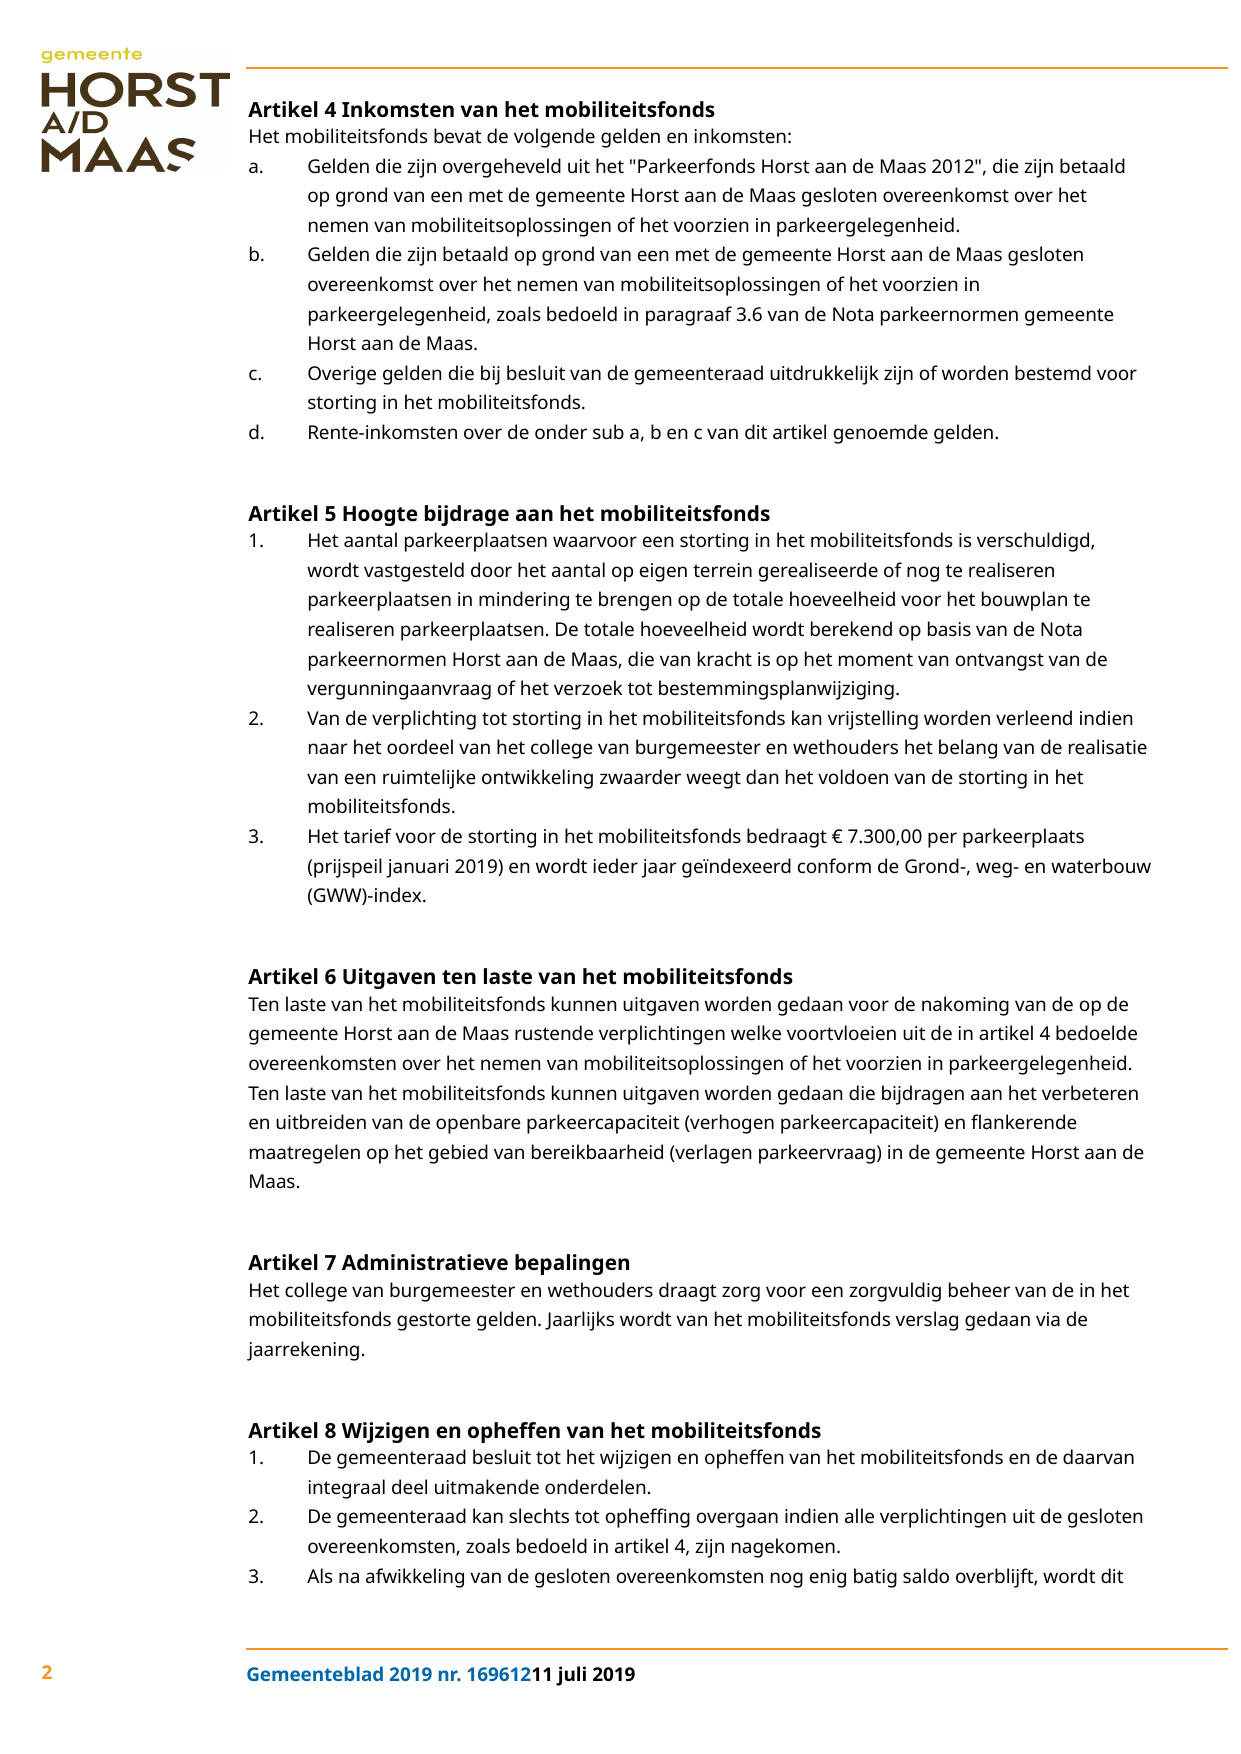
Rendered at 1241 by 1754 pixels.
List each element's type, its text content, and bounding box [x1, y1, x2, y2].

list Gelden die zijn overgeheveld uit het "Parkeerfonds Horst aan de Maas 2012", die zijn betaald op grond van een met de gemeente Horst aan de Maas gesloten overeenkomst over het nemen van mobiliteitsoplossingen of het voorzien in parkeergelegenheid. [248, 153, 1152, 238]
list Gelden die zijn betaald op grond van een met de gemeente Horst aan de Maas gesloten overeenkomst over het nemen van mobiliteitsoplossingen of het voorzien in parkeergelegenheid, zoals bedoeld in paragraaf 3.6 van de Nota parkeernormen gemeente Horst aan de Maas. [248, 242, 1152, 356]
text Artikel 5 Hoogte bijdrage aan het mobiliteitsfonds [248, 499, 1152, 527]
list Als na afwikkeling van de gesloten overeenkomsten nog enig batig saldo overblijft, wordt dit [248, 1563, 1152, 1588]
text Het college van burgemeester en wethouders draagt zorg voor een zorgvuldig beheer van de in het mobiliteitsfonds gestorte gelden. Jaarlijks wordt van het mobiliteitsfonds verslag gedaan via de jaarrekening. [248, 1277, 1152, 1362]
text Artikel 8 Wijzigen en opheffen van het mobiliteitsfonds [248, 1416, 1152, 1444]
text Artikel 4 Inkomsten van het mobiliteitsfonds [248, 95, 1152, 123]
picture [41, 47, 231, 172]
list Het tarief voor de storting in het mobiliteitsfonds bedraagt € 7.300,00 per parkeerplaats (prijspeil januari 2019) en wordt ieder jaar geïndexeerd conform de Grond-, weg- en waterbouw (GWW)-index. [248, 823, 1152, 908]
list Rente-inkomsten over de onder sub a, b en c van dit artikel genoemde gelden. [248, 419, 1152, 445]
list De gemeenteraad besluit tot het wijzigen en opheffen van het mobiliteitsfonds en de daarvan integraal deel uitmakende onderdelen. [248, 1444, 1152, 1500]
list Van de verplichting tot storting in het mobiliteitsfonds kan vrijstelling worden verleend indien naar het oordeel van het college van burgemeester en wethouders het belang van de realisatie van een ruimtelijke ontwikkeling zwaarder weegt dan het voldoen van de storting in het mobiliteitsfonds. [248, 705, 1152, 819]
list De gemeenteraad kan slechts tot opheffing overgaan indien alle verplichtingen uit de gesloten overeenkomsten, zoals bedoeld in artikel 4, zijn nagekomen. [248, 1504, 1152, 1559]
text Artikel 6 Uitgaven ten laste van het mobiliteitsfonds [248, 962, 1152, 991]
text Ten laste van het mobiliteitsfonds kunnen uitgaven worden gedaan voor de nakoming van de op de gemeente Horst aan de Maas rustende verplichtingen welke voortvloeien uit de in artikel 4 bedoelde overeenkomsten over het nemen van mobiliteitsoplossingen of het voorzien in parkeergelegenheid. Ten laste van het mobiliteitsfonds kunnen uitgaven worden gedaan die bijdragen aan het verbeteren en uitbreiden van de openbare parkeercapaciteit (verhogen parkeercapaciteit) en flankerende maatregelen op het gebied van bereikbaarheid (verlagen parkeervraag) in de gemeente Horst aan de Maas. [248, 991, 1152, 1194]
text Het mobiliteitsfonds bevat de volgende gelden en inkomsten: [248, 123, 1152, 149]
text Artikel 7 Administratieve bepalingen [248, 1248, 1152, 1277]
list Overige gelden die bij besluit van de gemeenteraad uitdrukkelijk zijn of worden bestemd voor storting in het mobiliteitsfonds. [248, 360, 1152, 415]
list Het aantal parkeerplaatsen waarvoor een storting in het mobiliteitsfonds is verschuldigd, wordt vastgesteld door het aantal op eigen terrein gerealiseerde of nog te realiseren parkeerplaatsen in mindering te brengen op de totale hoeveelheid voor het bouwplan te realiseren parkeerplaatsen. De totale hoeveelheid wordt berekend op basis van de Nota parkeernormen Horst aan de Maas, die van kracht is op het moment van ontvangst van de vergunningaanvraag of het verzoek tot bestemmingsplanwijziging. [248, 527, 1152, 701]
